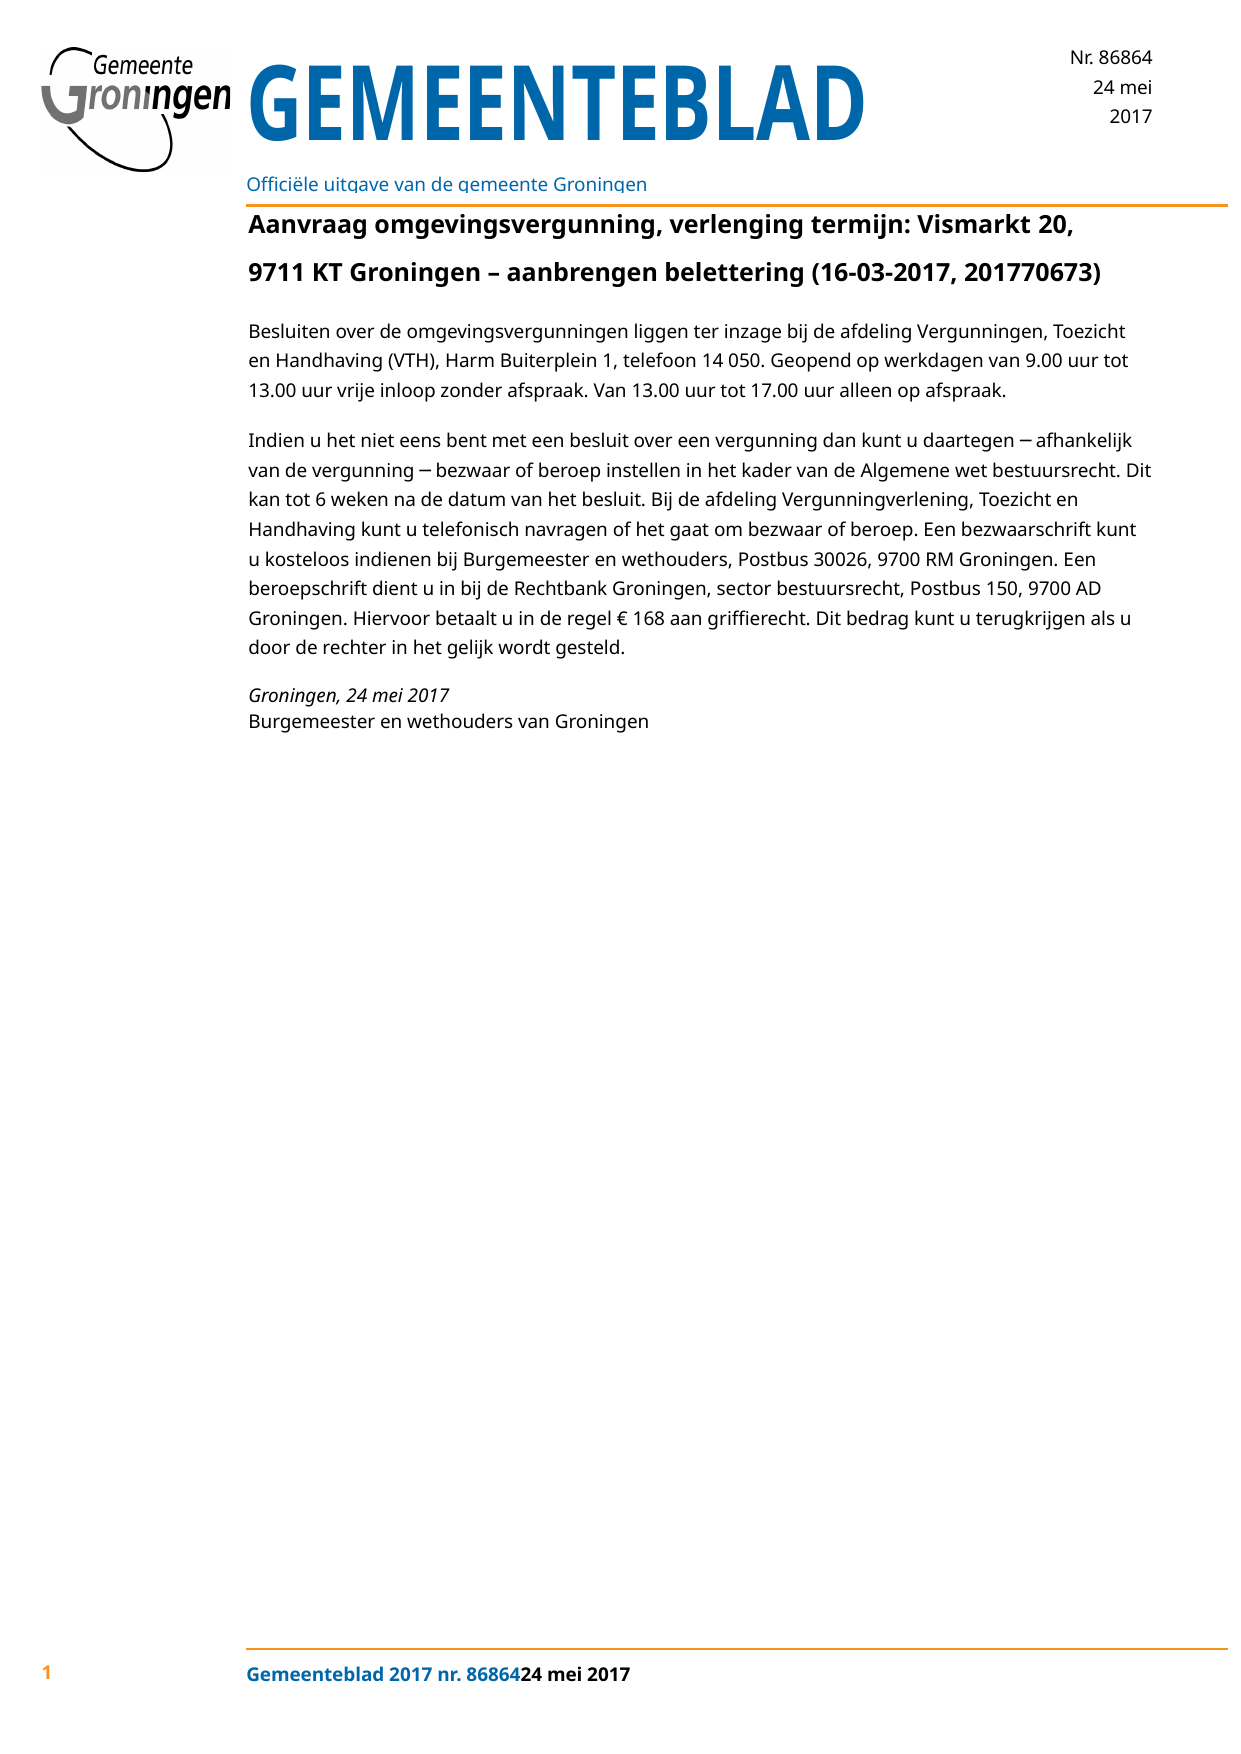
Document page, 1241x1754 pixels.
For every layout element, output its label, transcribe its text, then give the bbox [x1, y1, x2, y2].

text Groningen, 24 mei 2017 [248, 682, 1152, 708]
text Indien u het niet eens bent met een besluit over een vergunning dan kunt u daartegen ─ afhankelijk van de vergunning ─ bezwaar of beroep instellen in het kader van de Algemene wet bestuursrecht. Dit kan tot 6 weken na de datum van het besluit. Bij de afdeling Vergunningverlening, Toezicht en Handhaving kunt u telefonisch navragen of het gaat om bezwaar of beroep. Een bezwaarschrift kunt u kosteloos indienen bij Burgemeester en wethouders, Postbus 30026, 9700 RM Groningen. Een beroepschrift dient u in bij de Rechtbank Groningen, sector bestuursrecht, Postbus 150, 9700 AD Groningen. Hiervoor betaalt u in de regel € 168 aan griffierecht. Dit bedrag kunt u terugkrijgen als u door de rechter in het gelijk wordt gesteld. [248, 427, 1152, 660]
text Burgemeester en wethouders van Groningen [248, 708, 1152, 734]
text Besluiten over de omgevingsvergunningen liggen ter inzage bij de afdeling Vergunningen, Toezicht en Handhaving (VTH), Harm Buiterplein 1, telefoon 14 050. Geopend op werkdagen van 9.00 uur tot 13.00 uur vrije inloop zonder afspraak. Van 13.00 uur tot 17.00 uur alleen op afspraak. [248, 318, 1152, 403]
text Aanvraag omgevingsvergunning, verlenging termijn: Vismarkt 20, 9711 KT Groningen – aanbrengen belettering (16-03-2017, 201770673) [248, 207, 1152, 288]
picture [41, 47, 231, 172]
